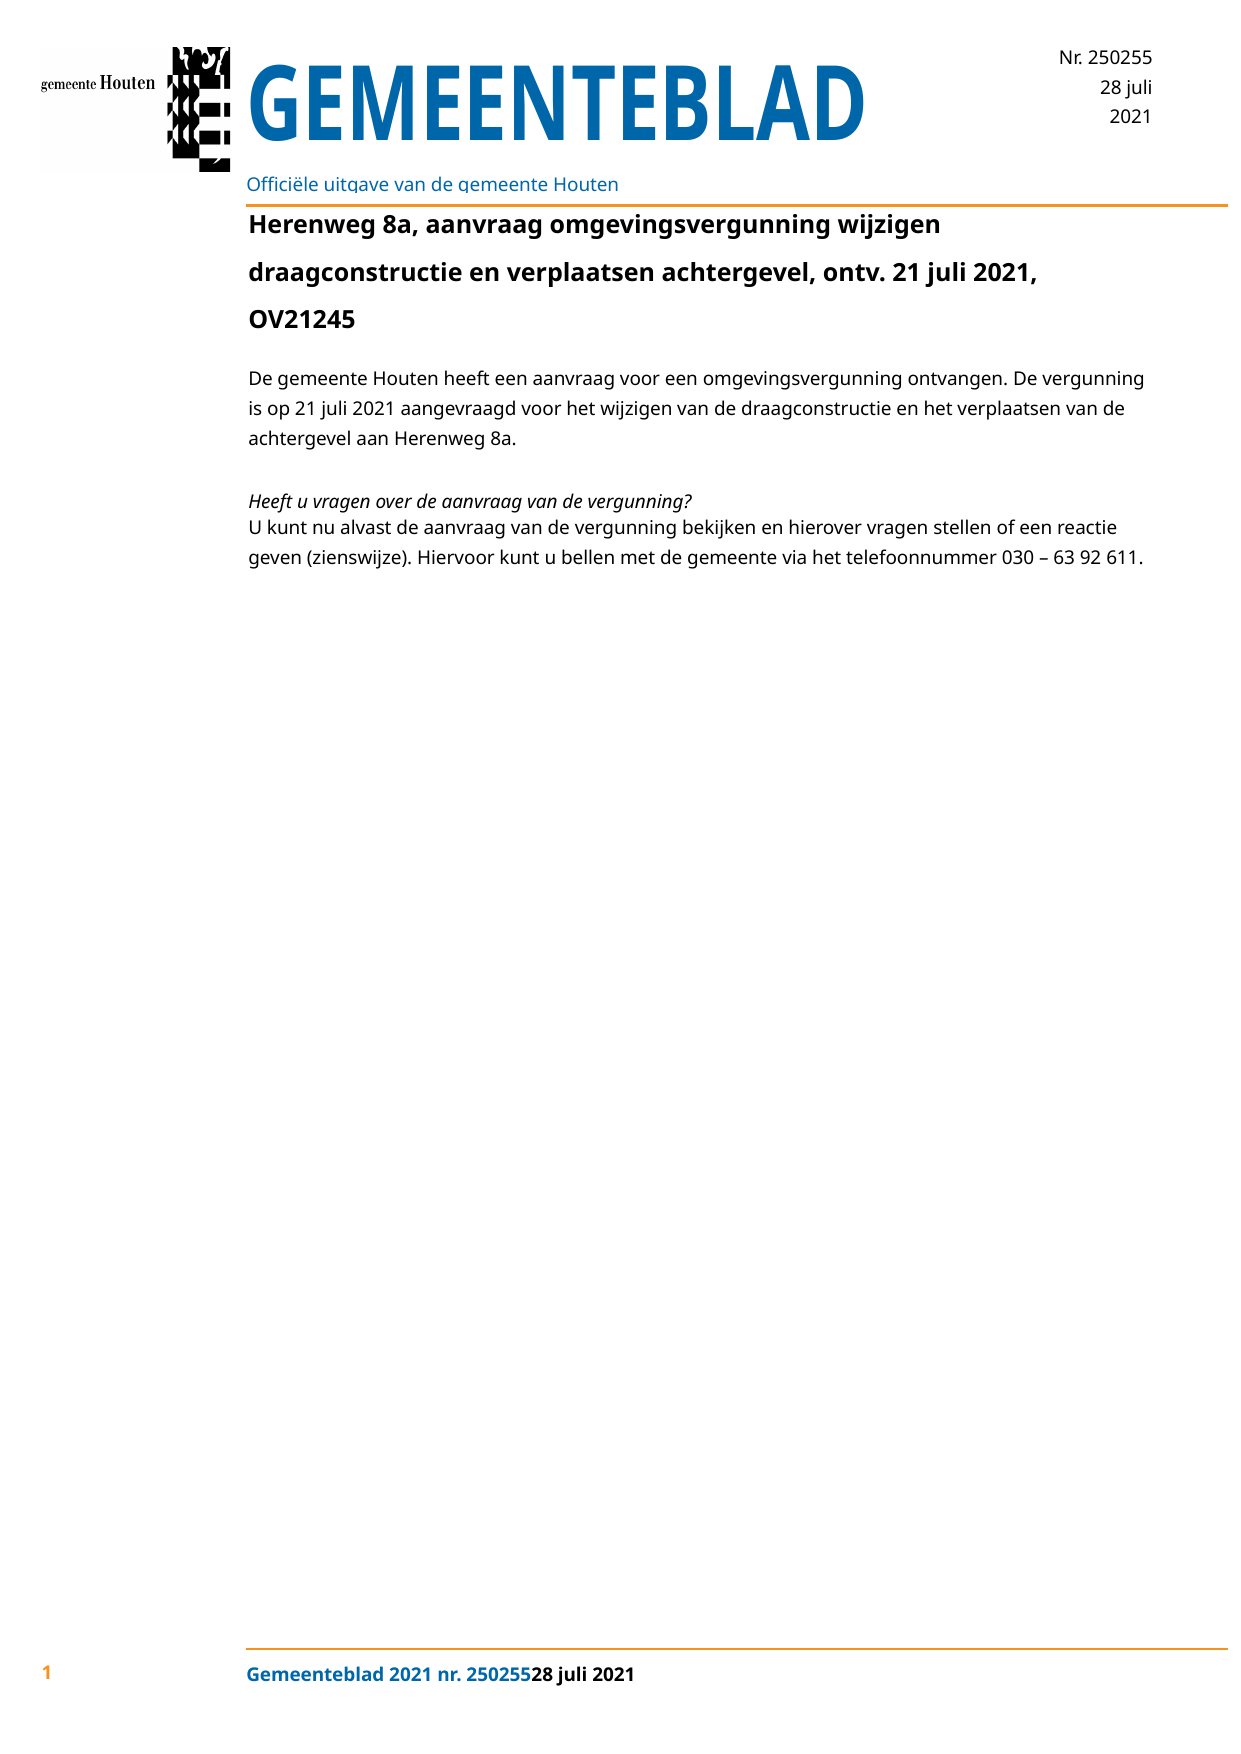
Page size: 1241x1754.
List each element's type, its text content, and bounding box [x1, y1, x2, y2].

picture [41, 47, 231, 172]
text Heeft u vragen over de aanvraag van de vergunning? [248, 489, 1152, 514]
text De gemeente Houten heeft een aanvraag voor een omgevingsvergunning ontvangen. De vergunning is op 21 juli 2021 aangevraagd voor het wijzigen van de draagconstructie en het verplaatsen van de achtergevel aan Herenweg 8a. [248, 366, 1152, 450]
text Herenweg 8a, aanvraag omgevingsvergunning wijzigen draagconstructie en verplaatsen achtergevel, ontv. 21 juli 2021, OV21245 [248, 207, 1152, 336]
text U kunt nu alvast de aanvraag van de vergunning bekijken en hierover vragen stellen of een reactie geven (zienswijze). Hiervoor kunt u bellen met de gemeente via het telefoonnummer 030 – 63 92 611. [248, 514, 1152, 570]
